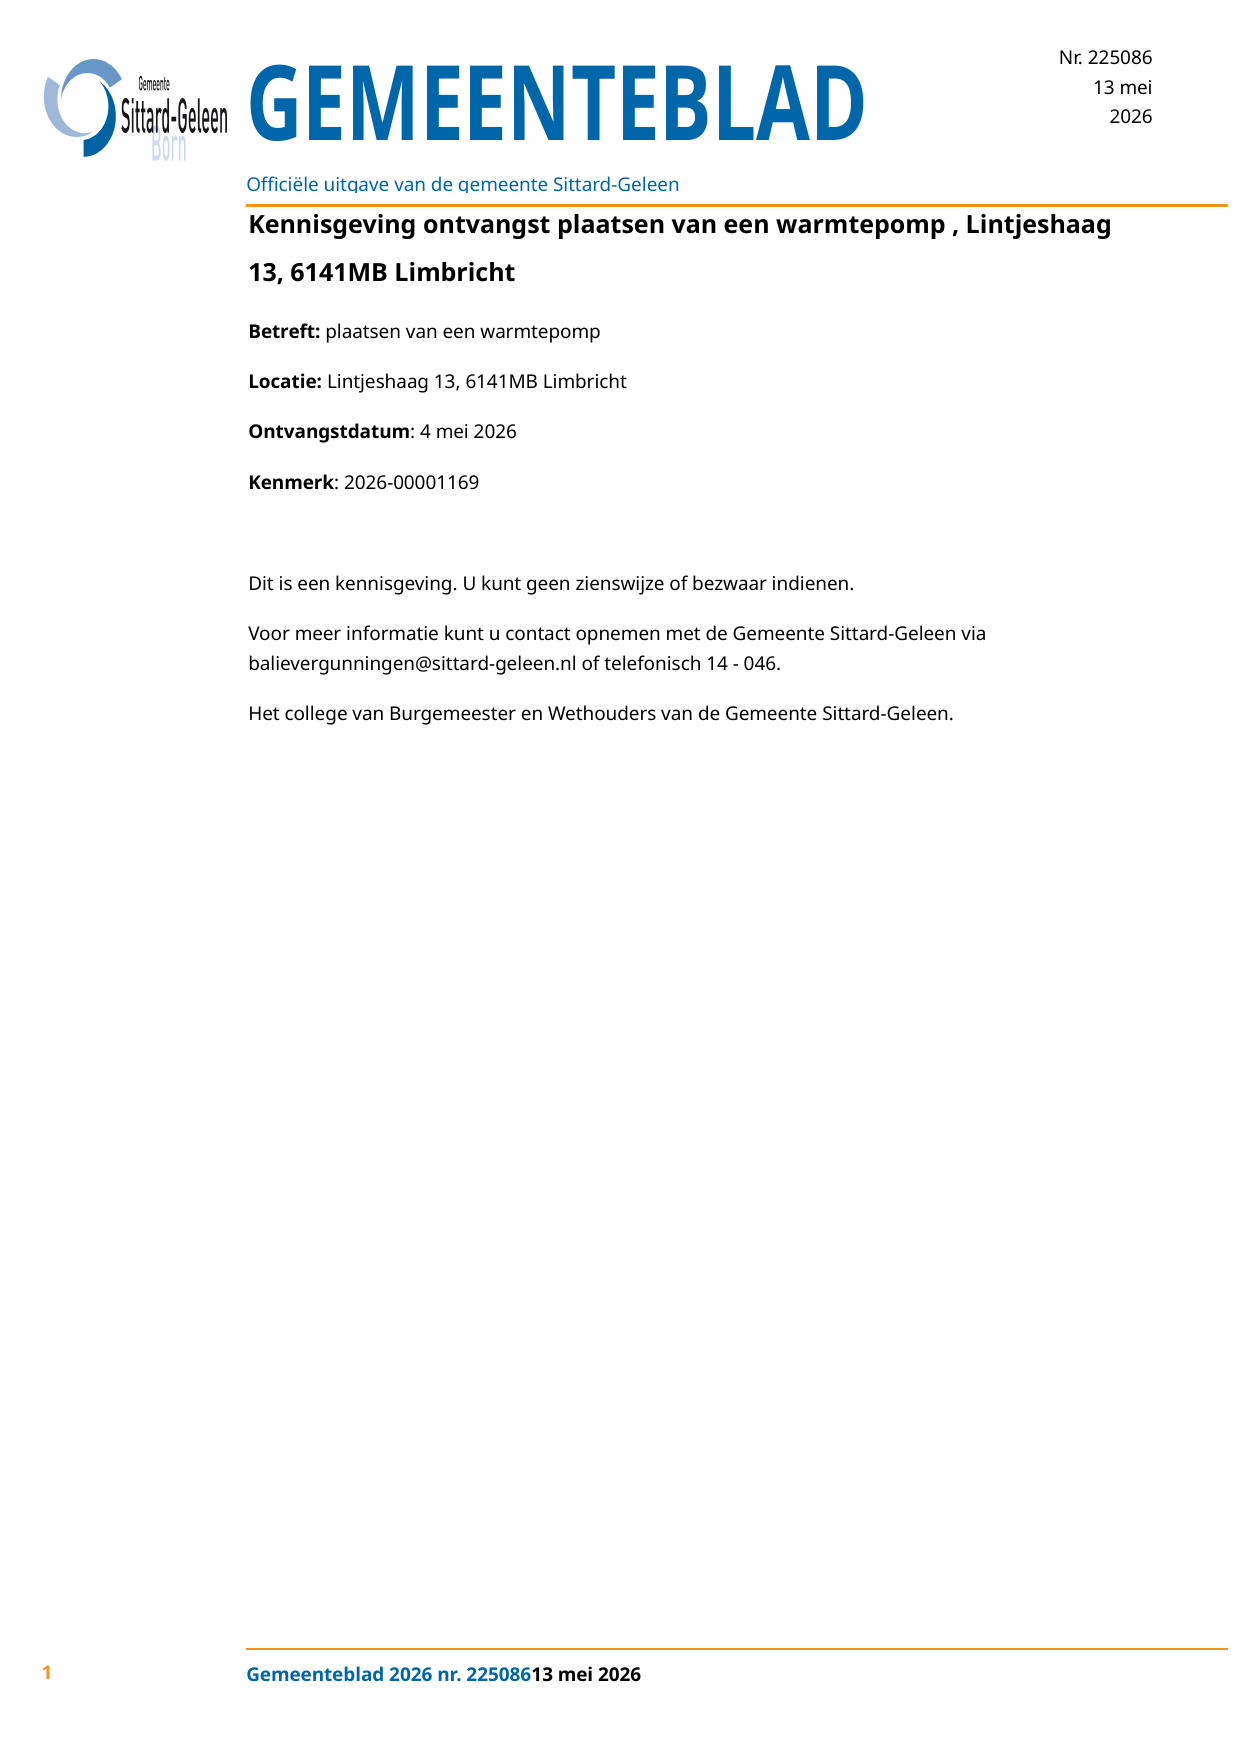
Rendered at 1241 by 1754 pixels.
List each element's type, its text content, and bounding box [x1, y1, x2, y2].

text Kenmerk: 2026-00001169 [248, 469, 1152, 495]
text Voor meer informatie kunt u contact opnemen met de Gemeente Sittard-Geleen via balievergunningen@sittard-geleen.nl of telefonisch 14 - 046. [248, 620, 1152, 676]
text Het college van Burgemeester en Wethouders van de Gemeente Sittard-Geleen. [248, 700, 1152, 726]
text Betreft: plaatsen van een warmtepomp [248, 318, 1152, 344]
text Locatie: Lintjeshaag 13, 6141MB Limbricht [248, 368, 1152, 394]
picture [41, 47, 231, 172]
text Kennisgeving ontvangst plaatsen van een warmtepomp , Lintjeshaag 13, 6141MB Limbricht [248, 207, 1152, 288]
text Ontvangstdatum: 4 mei 2026 [248, 419, 1152, 444]
text Dit is een kennisgeving. U kunt geen zienswijze of bezwaar indienen. [248, 570, 1152, 596]
